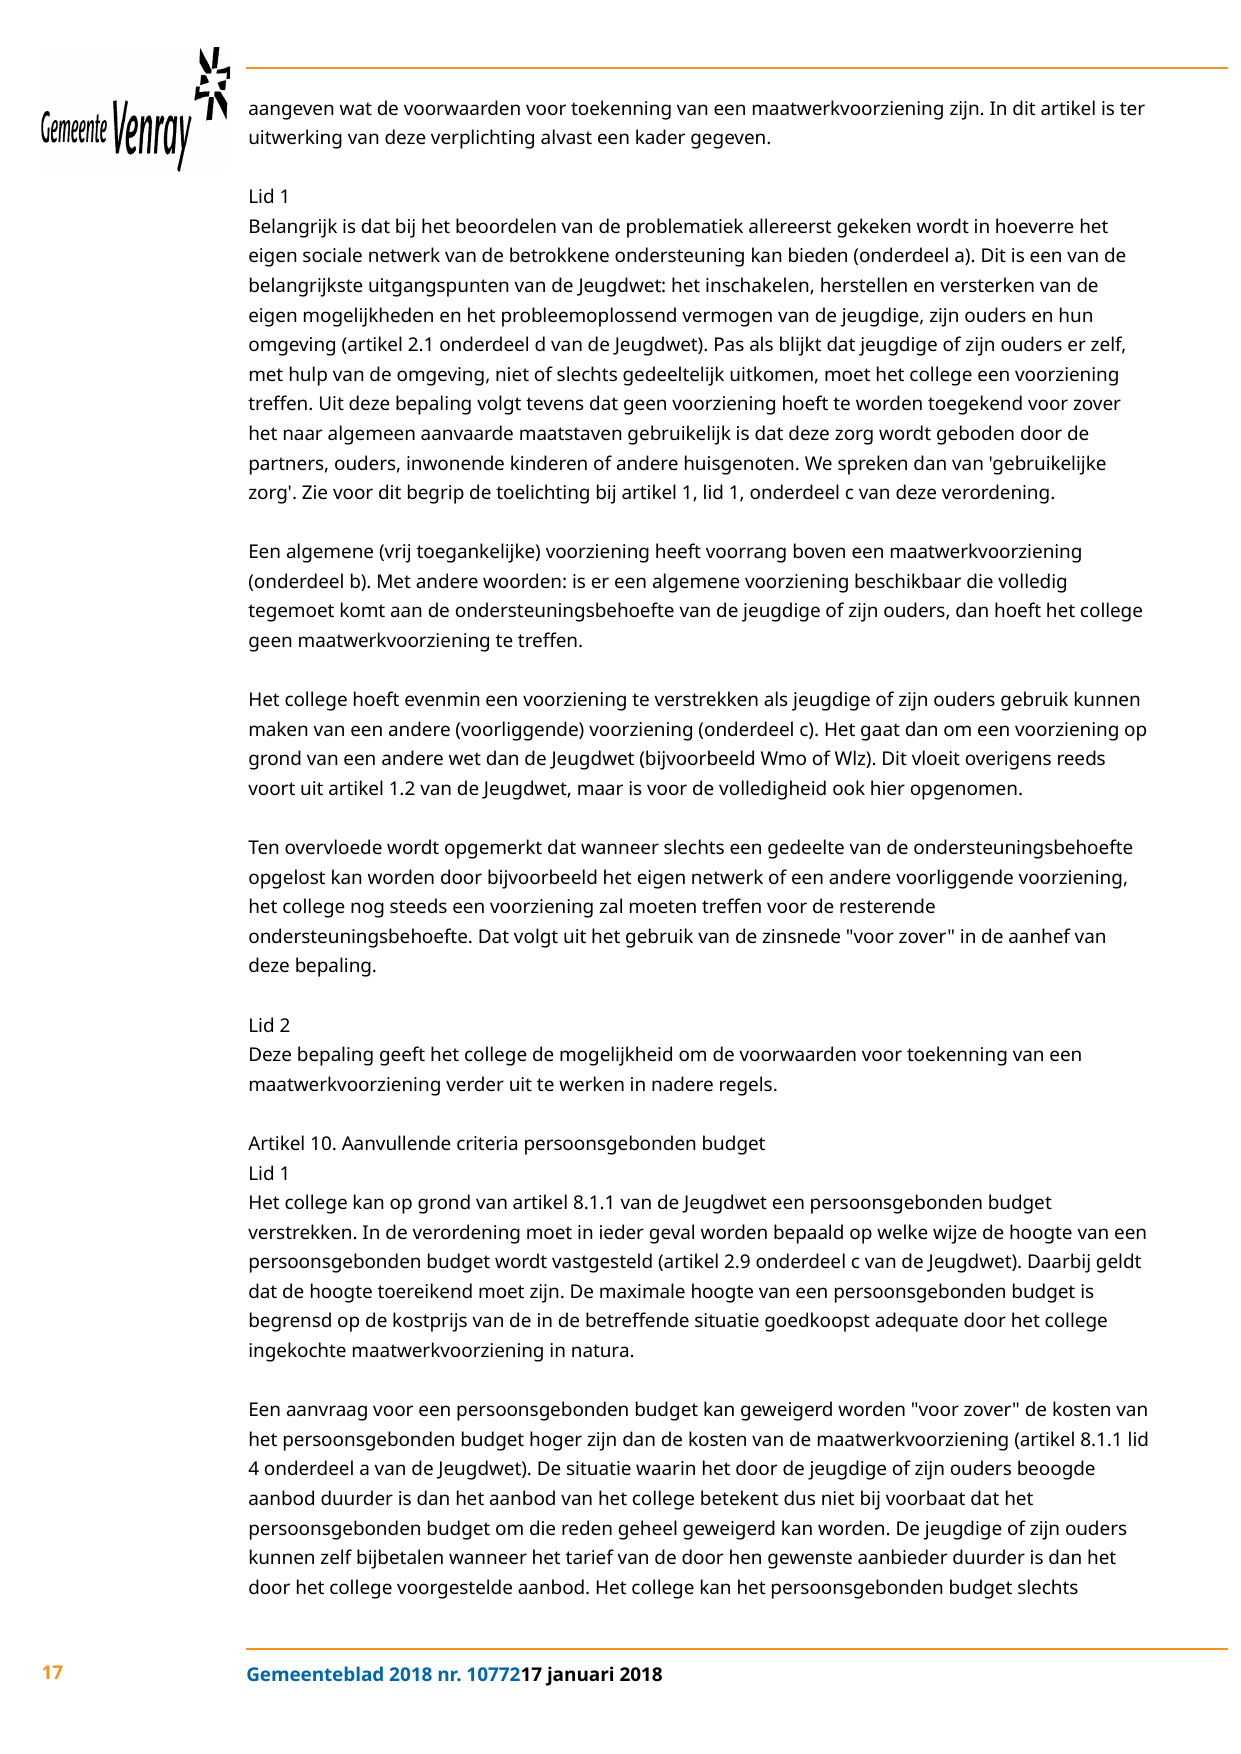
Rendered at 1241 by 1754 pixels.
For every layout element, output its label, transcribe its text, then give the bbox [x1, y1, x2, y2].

text Het college kan op grond van artikel 8.1.1 van de Jeugdwet een persoonsgebonden budget verstrekken. In de verordening moet in ieder geval worden bepaald op welke wijze de hoogte van een persoonsgebonden budget wordt vastgesteld (artikel 2.9 onderdeel c van de Jeugdwet). Daarbij geldt dat de hoogte toereikend moet zijn. De maximale hoogte van een persoonsgebonden budget is begrensd op de kostprijs van de in de betreffende situatie goedkoopst adequate door het college ingekochte maatwerkvoorziening in natura. [248, 1189, 1152, 1363]
text Lid 1 [248, 1160, 1152, 1186]
text aangeven wat de voorwaarden voor toekenning van een maatwerkvoorziening zijn. In dit artikel is ter uitwerking van deze verplichting alvast een kader gegeven. [248, 95, 1152, 150]
text Lid 2 [248, 1012, 1152, 1038]
text Ten overvloede wordt opgemerkt dat wanneer slechts een gedeelte van de ondersteuningsbehoefte opgelost kan worden door bijvoorbeeld het eigen netwerk of een andere voorliggende voorziening, het college nog steeds een voorziening zal moeten treffen voor de resterende ondersteuningsbehoefte. Dat volgt uit het gebruik van de zinsnede "voor zover" in de aanhef van deze bepaling. [248, 834, 1152, 978]
text Een algemene (vrij toegankelijke) voorziening heeft voorrang boven een maatwerkvoorziening (onderdeel b). Met andere woorden: is er een algemene voorziening beschikbaar die volledig tegemoet komt aan de ondersteuningsbehoefte van de jeugdige of zijn ouders, dan hoeft het college geen maatwerkvoorziening te treffen. [248, 538, 1152, 653]
text Een aanvraag voor een persoonsgebonden budget kan geweigerd worden "voor zover" de kosten van het persoonsgebonden budget hoger zijn dan de kosten van de maatwerkvoorziening (artikel 8.1.1 lid 4 onderdeel a van de Jeugdwet). De situatie waarin het door de jeugdige of zijn ouders beoogde aanbod duurder is dan het aanbod van het college betekent dus niet bij voorbaat dat het persoonsgebonden budget om die reden geheel geweigerd kan worden. De jeugdige of zijn ouders kunnen zelf bijbetalen wanneer het tarief van de door hen gewenste aanbieder duurder is dan het door het college voorgestelde aanbod. Het college kan het persoonsgebonden budget slechts [248, 1396, 1152, 1600]
text Deze bepaling geeft het college de mogelijkheid om de voorwaarden voor toekenning van een maatwerkvoorziening verder uit te werken in nadere regels. [248, 1041, 1152, 1097]
text Artikel 10. Aanvullende criteria persoonsgebonden budget [248, 1130, 1152, 1156]
text Lid 1 [248, 183, 1152, 209]
picture [41, 47, 231, 172]
text Belangrijk is dat bij het beoordelen van de problematiek allereerst gekeken wordt in hoeverre het eigen sociale netwerk van de betrokkene ondersteuning kan bieden (onderdeel a). Dit is een van de belangrijkste uitgangspunten van de Jeugdwet: het inschakelen, herstellen en versterken van de eigen mogelijkheden en het probleemoplossend vermogen van de jeugdige, zijn ouders en hun omgeving (artikel 2.1 onderdeel d van de Jeugdwet). Pas als blijkt dat jeugdige of zijn ouders er zelf, met hulp van de omgeving, niet of slechts gedeeltelijk uitkomen, moet het college een voorziening treffen. Uit deze bepaling volgt tevens dat geen voorziening hoeft te worden toegekend voor zover het naar algemeen aanvaarde maatstaven gebruikelijk is dat deze zorg wordt geboden door de partners, ouders, inwonende kinderen of andere huisgenoten. We spreken dan van 'gebruikelijke zorg'. Zie voor dit begrip de toelichting bij artikel 1, lid 1, onderdeel c van deze verordening. [248, 213, 1152, 505]
text Het college hoeft evenmin een voorziening te verstrekken als jeugdige of zijn ouders gebruik kunnen maken van een andere (voorliggende) voorziening (onderdeel c). Het gaat dan om een voorziening op grond van een andere wet dan de Jeugdwet (bijvoorbeeld Wmo of Wlz). Dit vloeit overigens reeds voort uit artikel 1.2 van de Jeugdwet, maar is voor de volledigheid ook hier opgenomen. [248, 686, 1152, 801]
